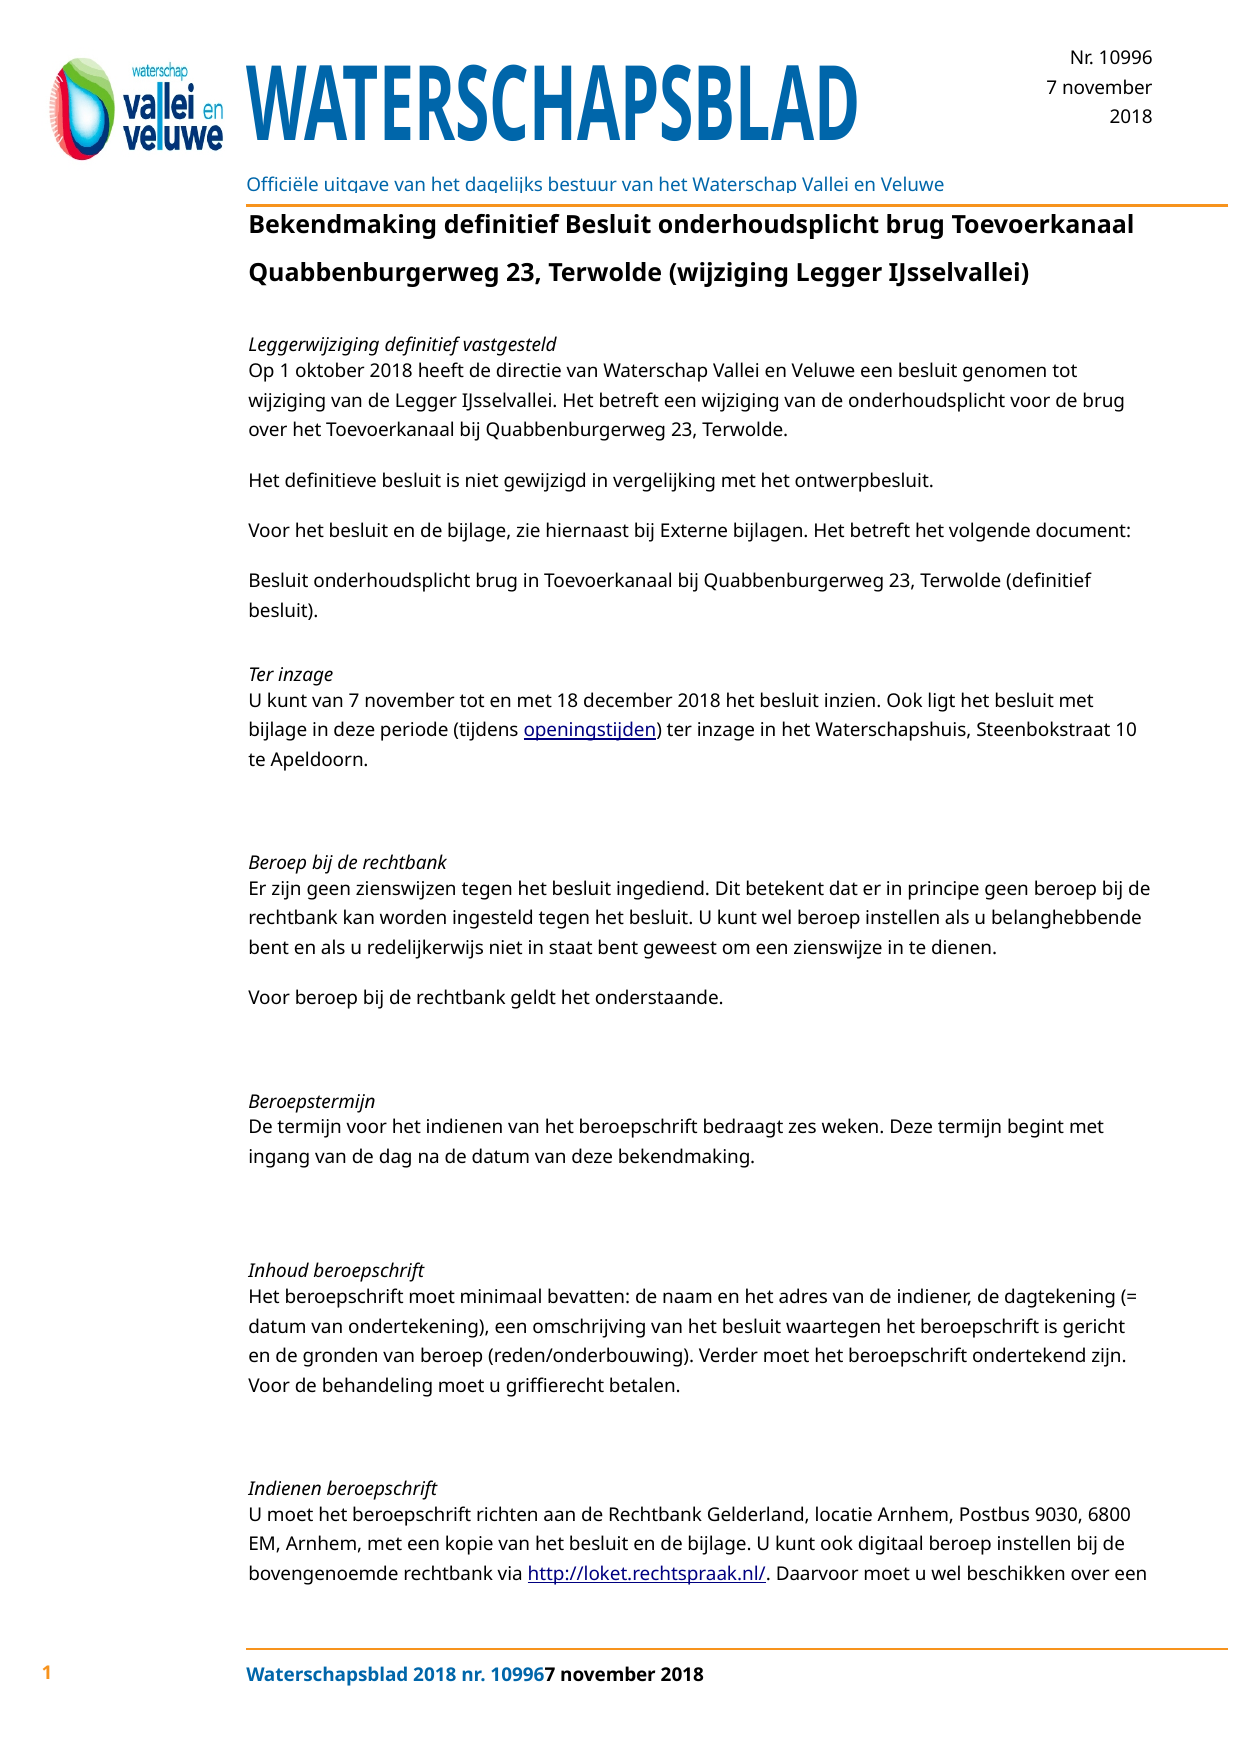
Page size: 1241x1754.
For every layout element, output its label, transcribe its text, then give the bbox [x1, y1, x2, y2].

text Bekendmaking definitief Besluit onderhoudsplicht brug Toevoerkanaal Quabbenburgerweg 23, Terwolde (wijziging Legger IJsselvallei) [248, 207, 1152, 288]
text Het beroepschrift moet minimaal bevatten: de naam en het adres van de indiener, de dagtekening (= datum van ondertekening), een omschrijving van het besluit waartegen het beroepschrift is gericht en de gronden van beroep (reden/onderbouwing). Verder moet het beroepschrift ondertekend zijn. Voor de behandeling moet u griffierecht betalen. [248, 1283, 1152, 1398]
text Indienen beroepschrift [248, 1475, 1152, 1501]
text Leggerwijziging definitief vastgesteld [248, 331, 1152, 357]
text Beroep bij de rechtbank [248, 849, 1152, 875]
text Het definitieve besluit is niet gewijzigd in vergelijking met het ontwerpbesluit. [248, 467, 1152, 492]
text Voor het besluit en de bijlage, zie hiernaast bij Externe bijlagen. Het betreft het volgende document: [248, 517, 1152, 543]
text Voor beroep bij de rechtbank geldt het onderstaande. [248, 984, 1152, 1010]
text Op 1 oktober 2018 heeft de directie van Waterschap Vallei en Veluwe een besluit genomen tot wijziging van de Legger IJsselvallei. Het betreft een wijziging van de onderhoudsplicht voor de brug over het Toevoerkanaal bij Quabbenburgerweg 23, Terwolde. [248, 357, 1152, 442]
text Besluit onderhoudsplicht brug in Toevoerkanaal bij Quabbenburgerweg 23, Terwolde (definitief besluit). [248, 568, 1152, 623]
text De termijn voor het indienen van het beroepschrift bedraagt zes weken. Deze termijn begint met ingang van de dag na de datum van deze bekendmaking. [248, 1113, 1152, 1169]
text U kunt van 7 november tot en met 18 december 2018 het besluit inzien. Ook ligt het besluit met bijlage in deze periode (tijdens openingstijden) ter inzage in het Waterschapshuis, Steenbokstraat 10 te Apeldoorn. [248, 687, 1152, 772]
text U moet het beroepschrift richten aan de Rechtbank Gelderland, locatie Arnhem, Postbus 9030, 6800 EM, Arnhem, met een kopie van het besluit en de bijlage. U kunt ook digitaal beroep instellen bij de bovengenoemde rechtbank via http://loket.rechtspraak.nl/. Daarvoor moet u wel beschikken over een [248, 1501, 1152, 1586]
picture [41, 47, 231, 172]
text Inhoud beroepschrift [248, 1257, 1152, 1283]
text Beroepstermijn [248, 1088, 1152, 1113]
text Ter inzage [248, 661, 1152, 687]
text Er zijn geen zienswijzen tegen het besluit ingediend. Dit betekent dat er in principe geen beroep bij de rechtbank kan worden ingesteld tegen het besluit. U kunt wel beroep instellen als u belanghebbende bent en als u redelijkerwijs niet in staat bent geweest om een zienswijze in te dienen. [248, 875, 1152, 960]
